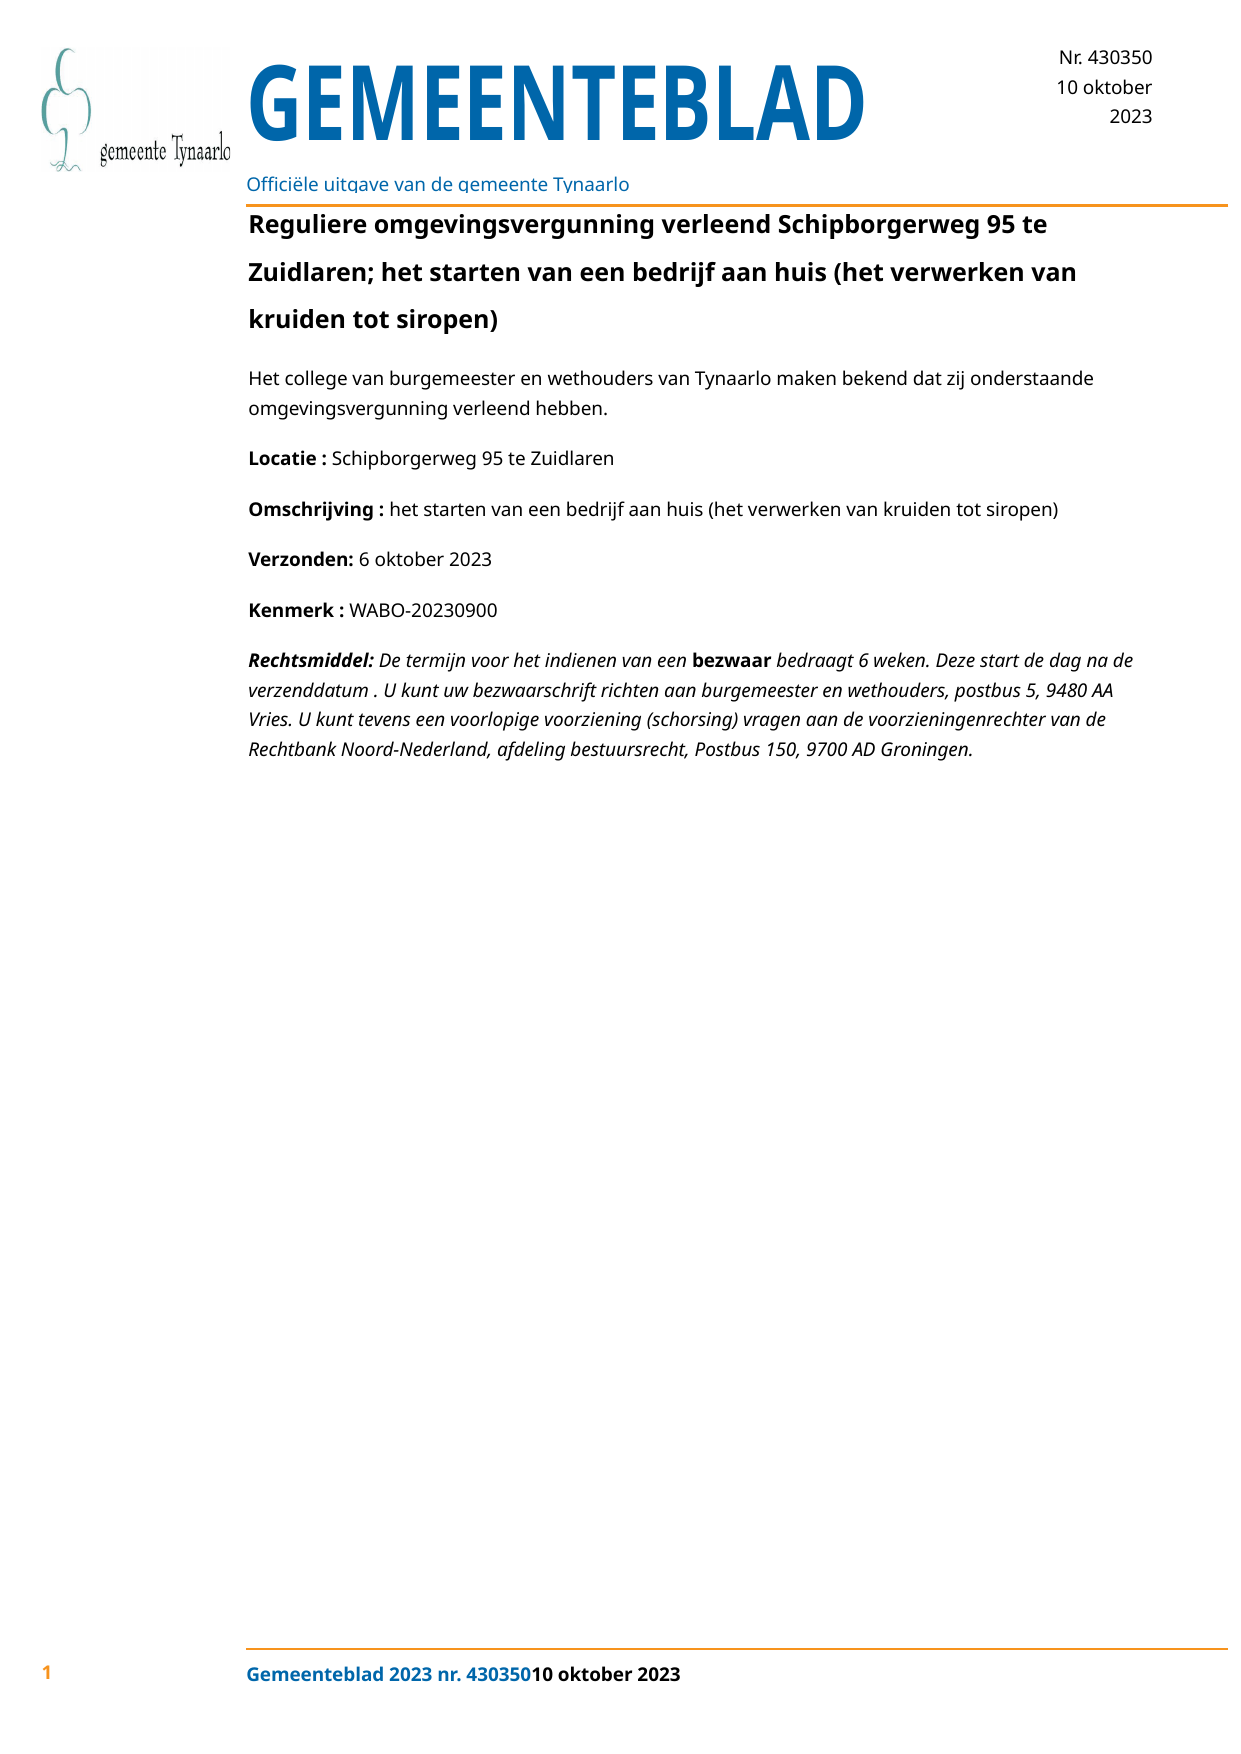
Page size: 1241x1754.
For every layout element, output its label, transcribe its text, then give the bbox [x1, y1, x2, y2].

text Het college van burgemeester en wethouders van Tynaarlo maken bekend dat zij onderstaande omgevingsvergunning verleend hebben. [248, 366, 1152, 421]
picture [41, 47, 231, 172]
text Locatie : Schipborgerweg 95 te Zuidlaren [248, 446, 1152, 471]
text Verzonden: 6 oktober 2023 [248, 546, 1152, 572]
text Rechtsmiddel: De termijn voor het indienen van een bezwaar bedraagt 6 weken. Deze start de dag na de verzenddatum . U kunt uw bezwaarschrift richten aan burgemeester en wethouders, postbus 5, 9480 AA Vries. U kunt tevens een voorlopige voorziening (schorsing) vragen aan de voorzieningenrechter van de Rechtbank Noord-Nederland, afdeling bestuursrecht, Postbus 150, 9700 AD Groningen. [248, 647, 1152, 762]
text Reguliere omgevingsvergunning verleend Schipborgerweg 95 te Zuidlaren; het starten van een bedrijf aan huis (het verwerken van kruiden tot siropen) [248, 207, 1152, 336]
text Kenmerk : WABO-20230900 [248, 597, 1152, 622]
text Omschrijving : het starten van een bedrijf aan huis (het verwerken van kruiden tot siropen) [248, 496, 1152, 522]
